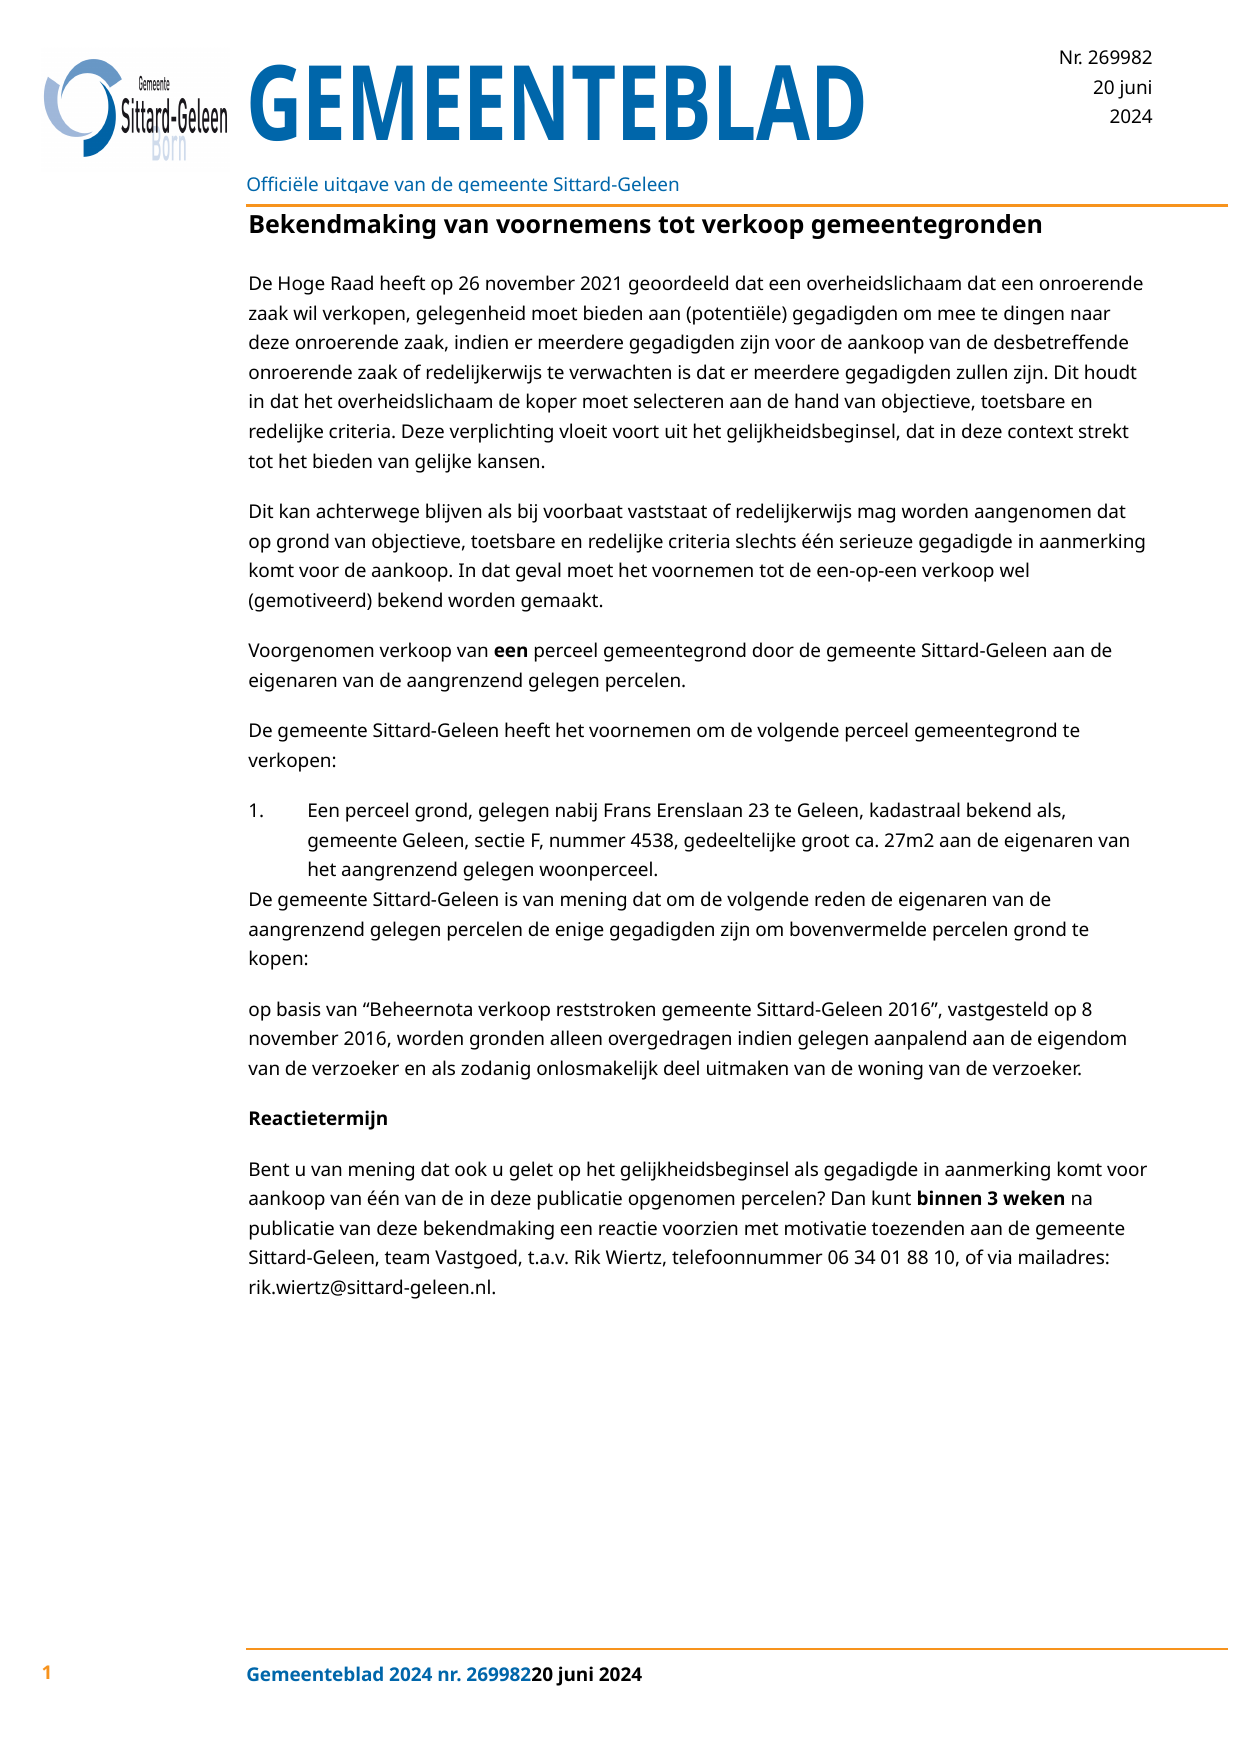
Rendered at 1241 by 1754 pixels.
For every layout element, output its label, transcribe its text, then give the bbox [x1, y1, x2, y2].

text De gemeente Sittard-Geleen is van mening dat om de volgende reden de eigenaren van de aangrenzend gelegen percelen de enige gegadigden zijn om bovenvermelde percelen grond te kopen: [248, 886, 1152, 971]
text Dit kan achterwege blijven als bij voorbaat vaststaat of redelijkerwijs mag worden aangenomen dat op grond van objectieve, toetsbare en redelijke criteria slechts één serieuze gegadigde in aanmerking komt voor de aankoop. In dat geval moet het voornemen tot de een-op-een verkoop wel (gemotiveerd) bekend worden gemaakt. [248, 498, 1152, 613]
text Voorgenomen verkoop van een perceel gemeentegrond door de gemeente Sittard-Geleen aan de eigenaren van de aangrenzend gelegen percelen. [248, 637, 1152, 693]
text Bent u van mening dat ook u gelet op het gelijkheidsbeginsel als gegadigde in aanmerking komt voor aankoop van één van de in deze publicatie opgenomen percelen? Dan kunt binnen 3 weken na publicatie van deze bekendmaking een reactie voorzien met motivatie toezenden aan de gemeente Sittard-Geleen, team Vastgoed, t.a.v. Rik Wiertz, telefoonnummer 06 34 01 88 10, of via mailadres: rik.wiertz@sittard-geleen.nl. [248, 1156, 1152, 1300]
text Reactietermijn [248, 1105, 1152, 1131]
text Bekendmaking van voornemens tot verkoop gemeentegronden [248, 207, 1152, 241]
text De Hoge Raad heeft op 26 november 2021 geoordeeld dat een overheidslichaam dat een onroerende zaak wil verkopen, gelegenheid moet bieden aan (potentiële) gegadigden om mee te dingen naar deze onroerende zaak, indien er meerdere gegadigden zijn voor de aankoop van de desbetreffende onroerende zaak of redelijkerwijs te verwachten is dat er meerdere gegadigden zullen zijn. Dit houdt in dat het overheidslichaam de koper moet selecteren aan de hand van objectieve, toetsbare en redelijke criteria. Deze verplichting vloeit voort uit het gelijkheidsbeginsel, dat in deze context strekt tot het bieden van gelijke kansen. [248, 270, 1152, 473]
text De gemeente Sittard-Geleen heeft het voornemen om de volgende perceel gemeentegrond te verkopen: [248, 717, 1152, 773]
picture [41, 47, 231, 172]
text op basis van “Beheernota verkoop reststroken gemeente Sittard-Geleen 2016”, vastgesteld op 8 november 2016, worden gronden alleen overgedragen indien gelegen aanpalend aan de eigendom van de verzoeker en als zodanig onlosmakelijk deel uitmaken van de woning van de verzoeker. [248, 996, 1152, 1081]
list Een perceel grond, gelegen nabij Frans Erenslaan 23 te Geleen, kadastraal bekend als, gemeente Geleen, sectie F, nummer 4538, gedeeltelijke groot ca. 27m2 aan de eigenaren van het aangrenzend gelegen woonperceel. [248, 797, 1152, 882]
